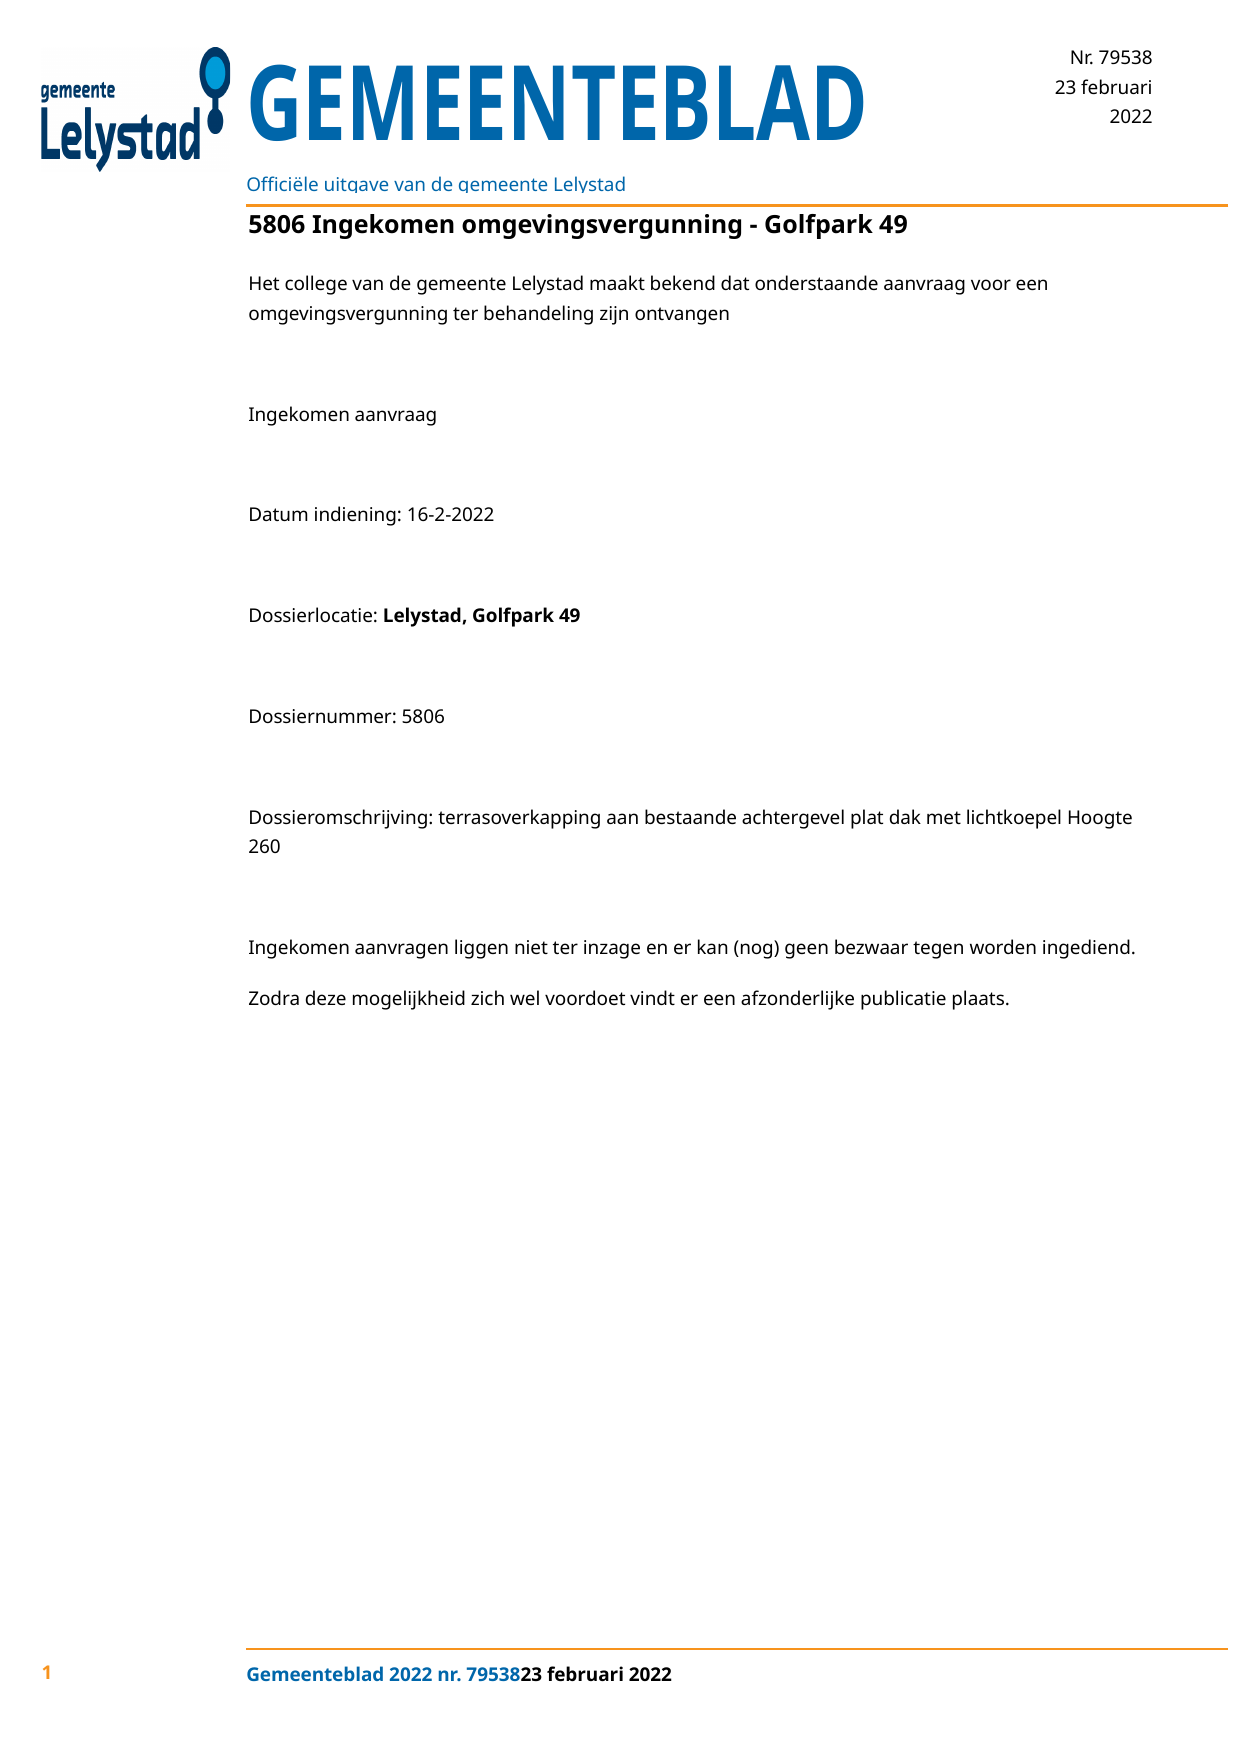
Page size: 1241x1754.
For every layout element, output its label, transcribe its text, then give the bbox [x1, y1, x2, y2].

text 5806 Ingekomen omgevingsvergunning - Golfpark 49 [248, 207, 1152, 241]
text Zodra deze mogelijkheid zich wel voordoet vindt er een afzonderlijke publicatie plaats. [248, 985, 1152, 1011]
text Dossieromschrijving: terrasoverkapping aan bestaande achtergevel plat dak met lichtkoepel Hoogte 260 [248, 804, 1152, 859]
text Dossierlocatie: Lelystad, Golfpark 49 [248, 602, 1152, 628]
text Dossiernummer: 5806 [248, 703, 1152, 729]
text Datum indiening: 16-2-2022 [248, 502, 1152, 527]
text Het college van de gemeente Lelystad maakt bekend dat onderstaande aanvraag voor een omgevingsvergunning ter behandeling zijn ontvangen [248, 270, 1152, 326]
text Ingekomen aanvraag [248, 401, 1152, 426]
picture [41, 47, 231, 172]
text Ingekomen aanvragen liggen niet ter inzage en er kan (nog) geen bezwaar tegen worden ingediend. [248, 934, 1152, 960]
